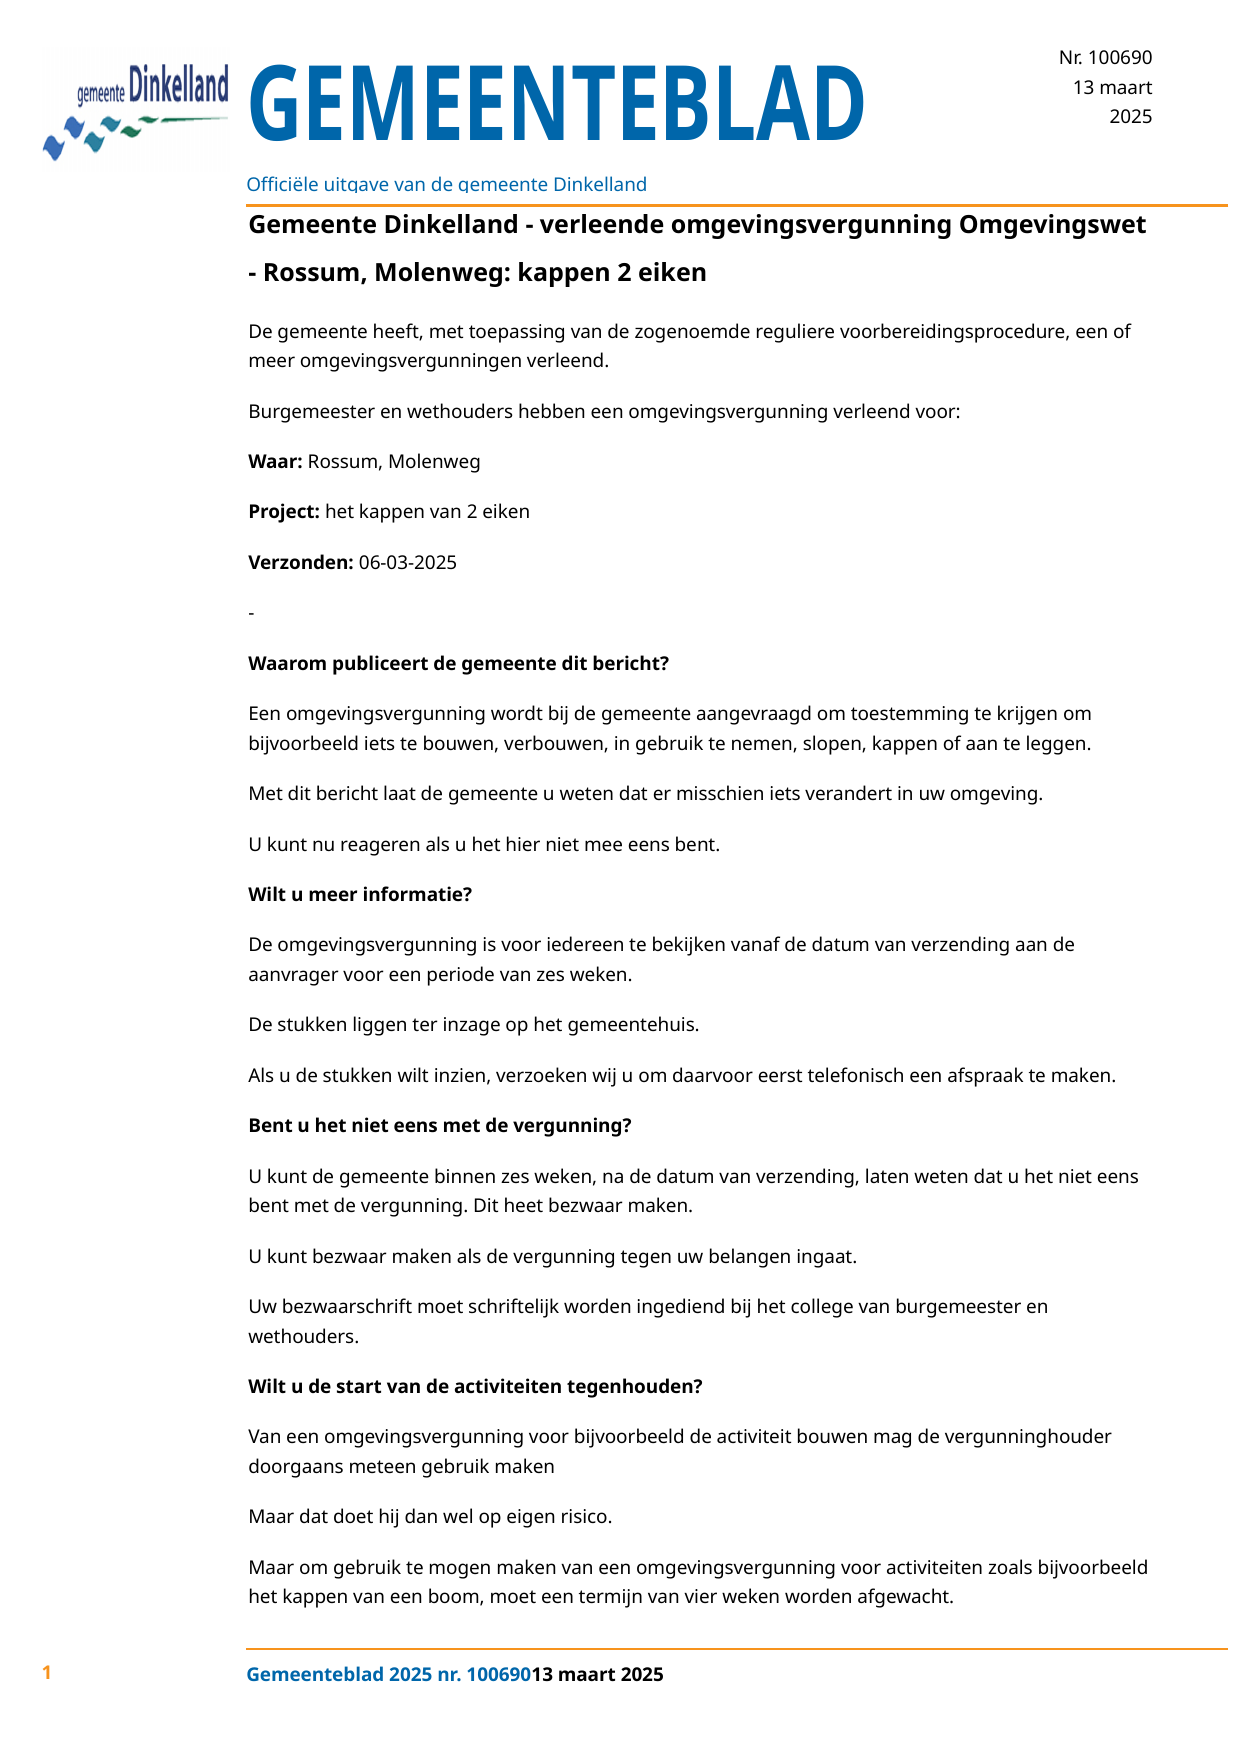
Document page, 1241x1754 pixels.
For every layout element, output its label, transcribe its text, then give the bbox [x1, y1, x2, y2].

text De stukken liggen ter inzage op het gemeentehuis. [248, 1012, 1152, 1037]
picture [41, 47, 231, 172]
text Verzonden: 06-03-2025 [248, 549, 1152, 575]
text Wilt u de start van de activiteiten tegenhouden? [248, 1373, 1152, 1399]
text Een omgevingsvergunning wordt bij de gemeente aangevraagd om toestemming te krijgen om bijvoorbeeld iets te bouwen, verbouwen, in gebruik te nemen, slopen, kappen of aan te leggen. [248, 700, 1152, 756]
text De gemeente heeft, met toepassing van de zogenoemde reguliere voorbereidingsprocedure, een of meer omgevingsvergunningen verleend. [248, 318, 1152, 373]
text Maar dat doet hij dan wel op eigen risico. [248, 1504, 1152, 1529]
text U kunt bezwaar maken als de vergunning tegen uw belangen ingaat. [248, 1243, 1152, 1269]
text U kunt nu reageren als u het hier niet mee eens bent. [248, 831, 1152, 857]
text Gemeente Dinkelland - verleende omgevingsvergunning Omgevingswet - Rossum, Molenweg: kappen 2 eiken [248, 207, 1152, 288]
text De omgevingsvergunning is voor iedereen te bekijken vanaf de datum van verzending aan de aanvrager voor een periode van zes weken. [248, 932, 1152, 987]
text Project: het kappen van 2 eiken [248, 499, 1152, 524]
text Van een omgevingsvergunning voor bijvoorbeeld de activiteit bouwen mag de vergunninghouder doorgaans meteen gebruik maken [248, 1424, 1152, 1479]
text Bent u het niet eens met de vergunning? [248, 1112, 1152, 1138]
text Als u de stukken wilt inzien, verzoeken wij u om daarvoor eerst telefonisch een afspraak te maken. [248, 1062, 1152, 1088]
text Met dit bericht laat de gemeente u weten dat er misschien iets verandert in uw omgeving. [248, 780, 1152, 806]
text Uw bezwaarschrift moet schriftelijk worden ingediend bij het college van burgemeester en wethouders. [248, 1293, 1152, 1349]
text Waar: Rossum, Molenweg [248, 448, 1152, 474]
text Maar om gebruik te mogen maken van een omgevingsvergunning voor activiteiten zoals bijvoorbeeld het kappen van een boom, moet een termijn van vier weken worden afgewacht. [248, 1554, 1152, 1609]
text Burgemeester en wethouders hebben een omgevingsvergunning verleend voor: [248, 398, 1152, 424]
text U kunt de gemeente binnen zes weken, na de datum van verzending, laten weten dat u het niet eens bent met de vergunning. Dit heet bezwaar maken. [248, 1163, 1152, 1218]
text Waarom publiceert de gemeente dit bericht? [248, 650, 1152, 676]
text - [248, 599, 1152, 625]
text Wilt u meer informatie? [248, 881, 1152, 907]
